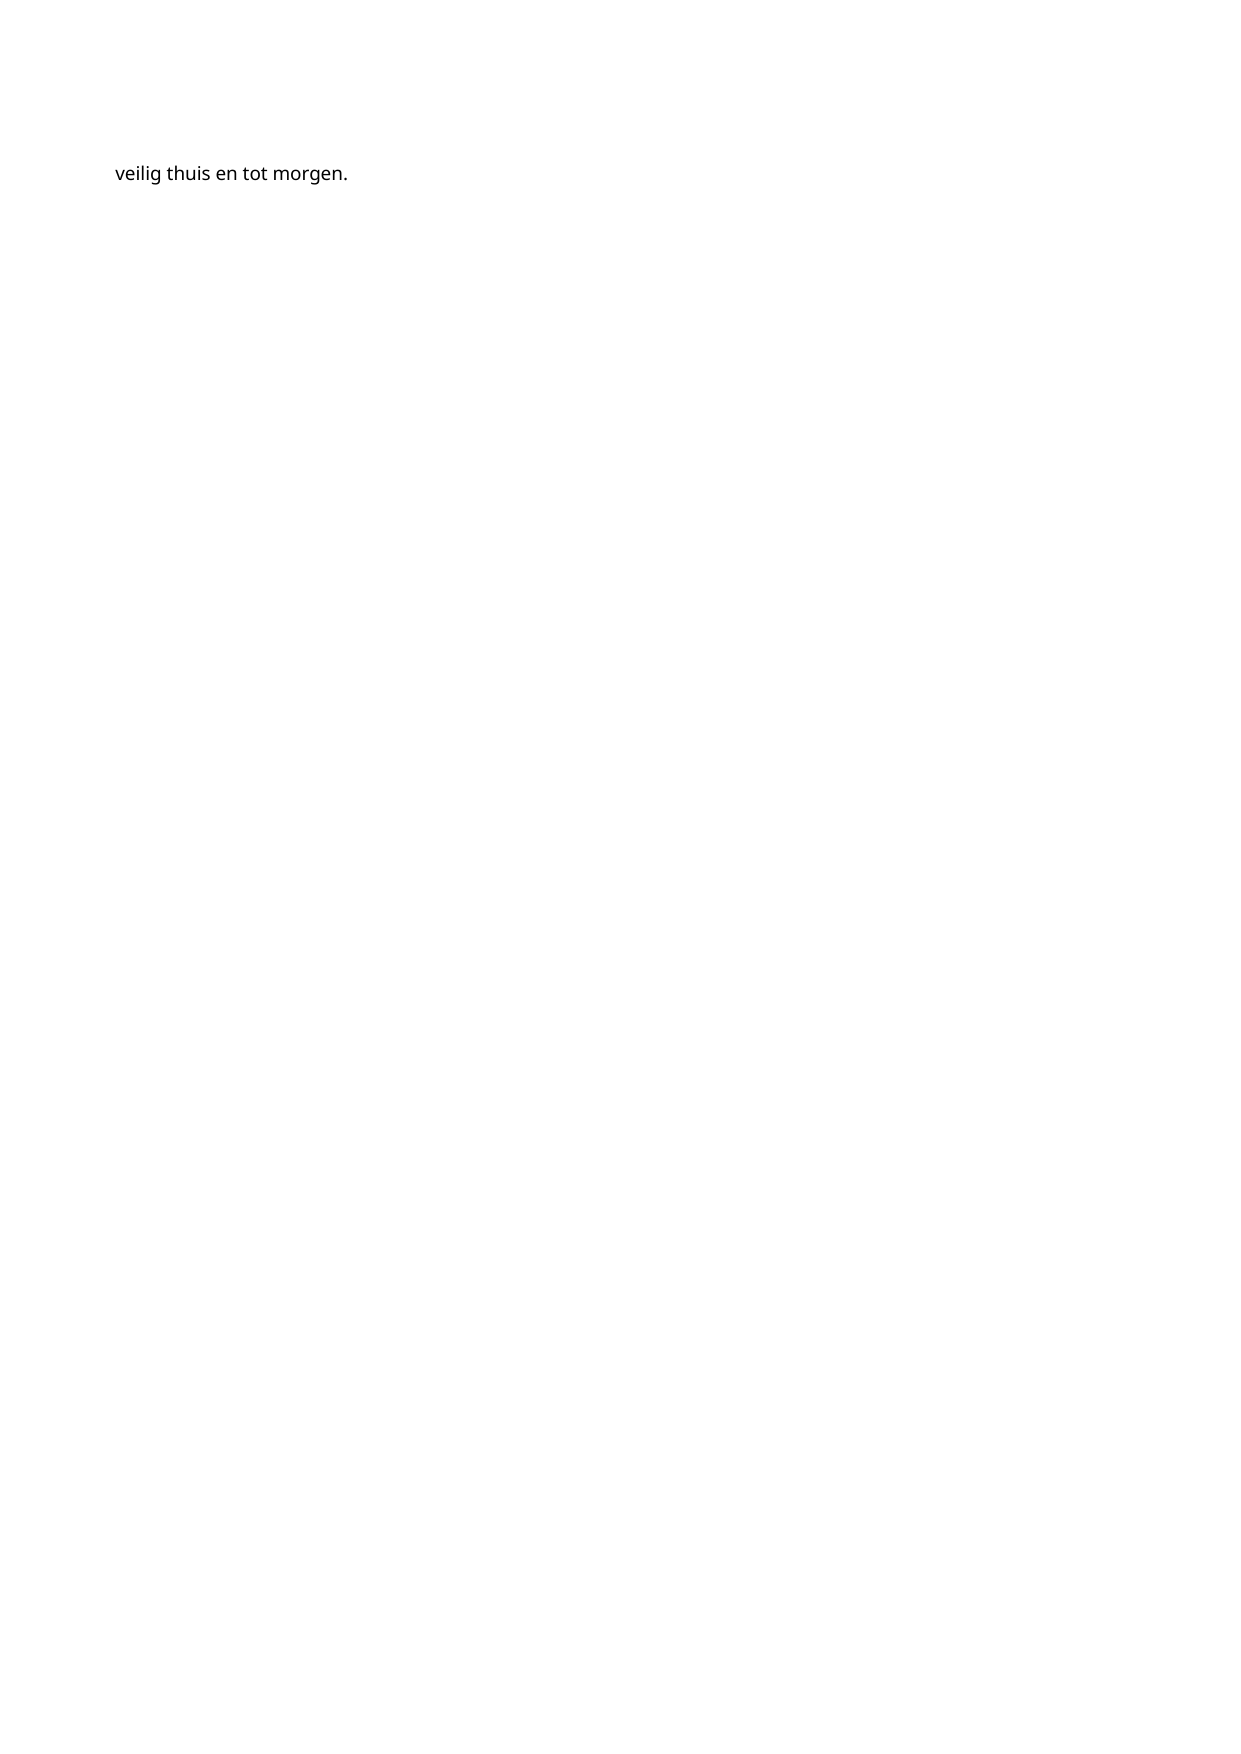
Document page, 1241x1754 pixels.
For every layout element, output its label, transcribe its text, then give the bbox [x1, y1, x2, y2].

text veilig thuis en tot morgen. [115, 165, 605, 184]
